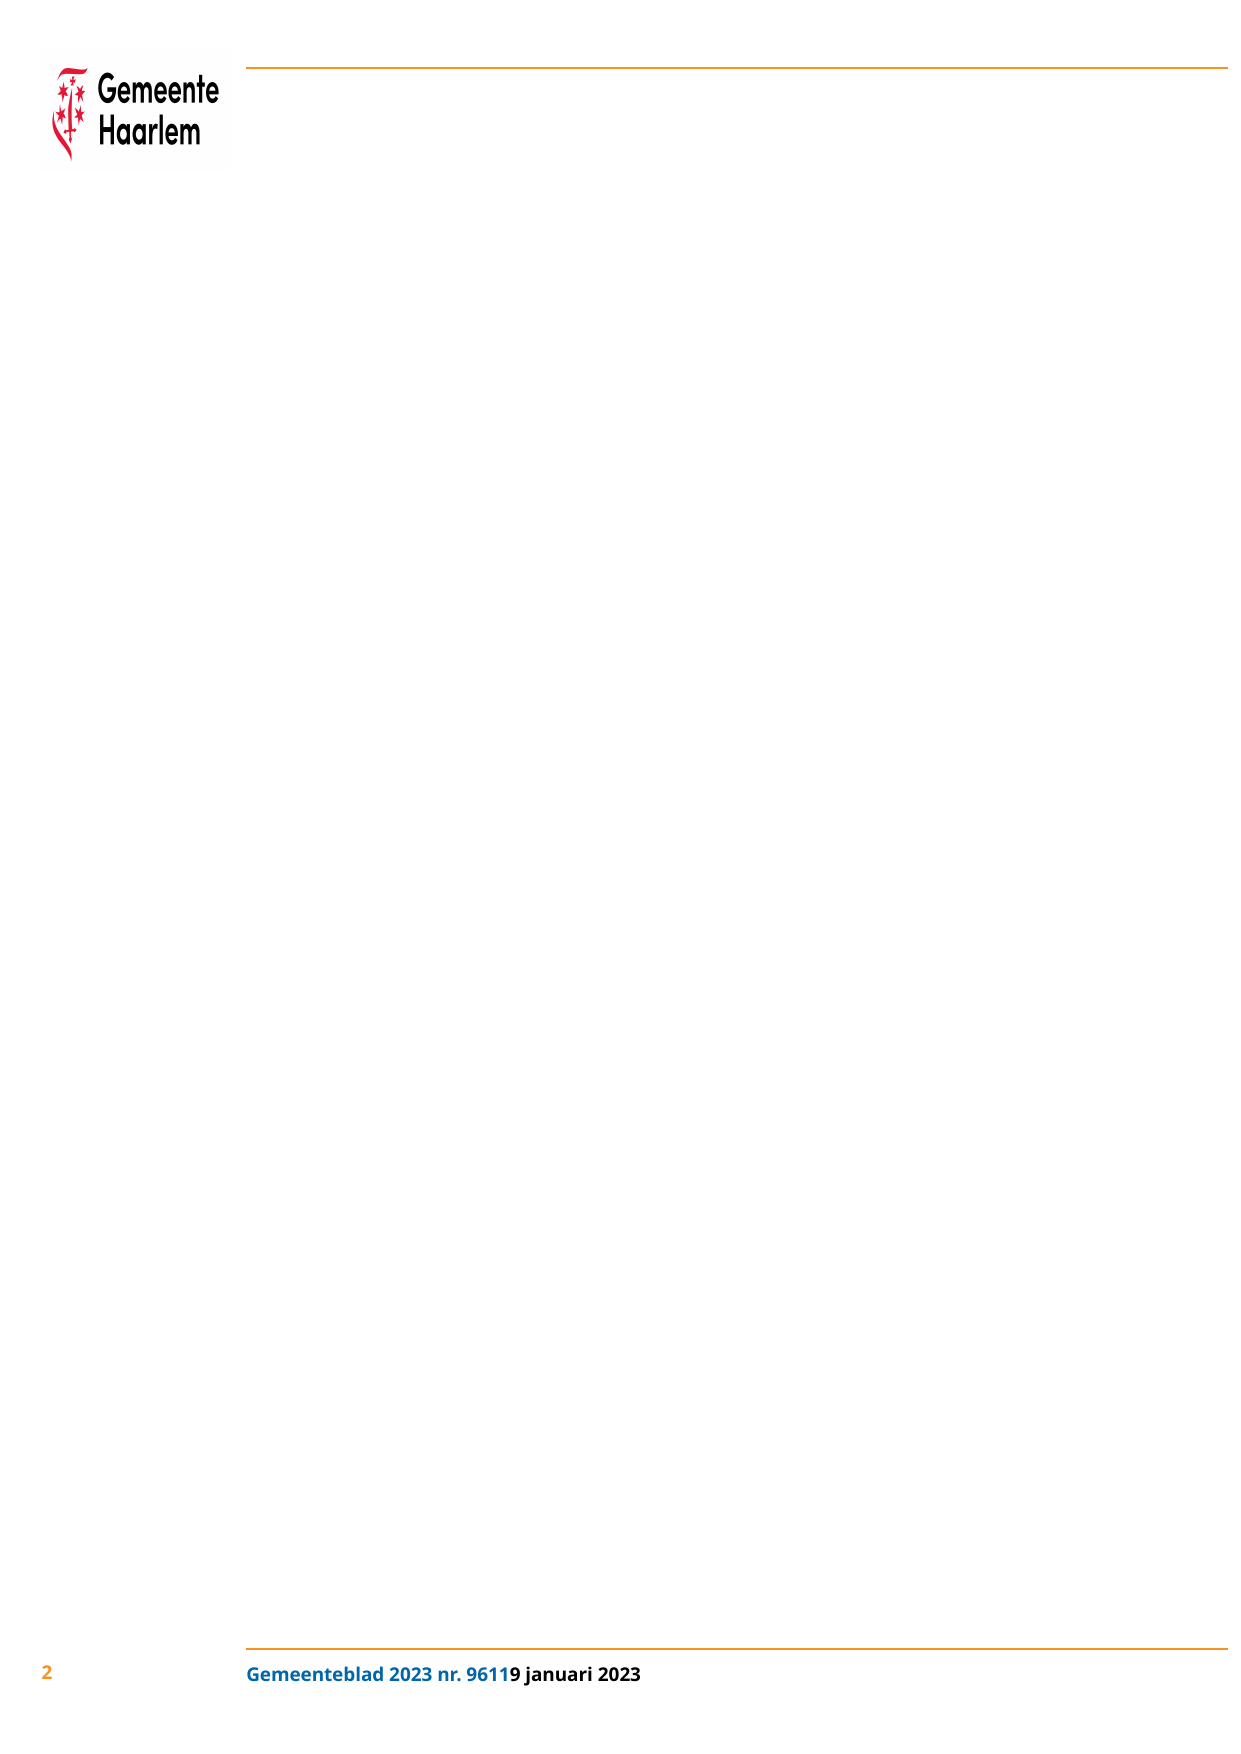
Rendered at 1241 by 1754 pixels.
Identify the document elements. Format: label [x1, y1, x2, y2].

picture [41, 47, 231, 172]
